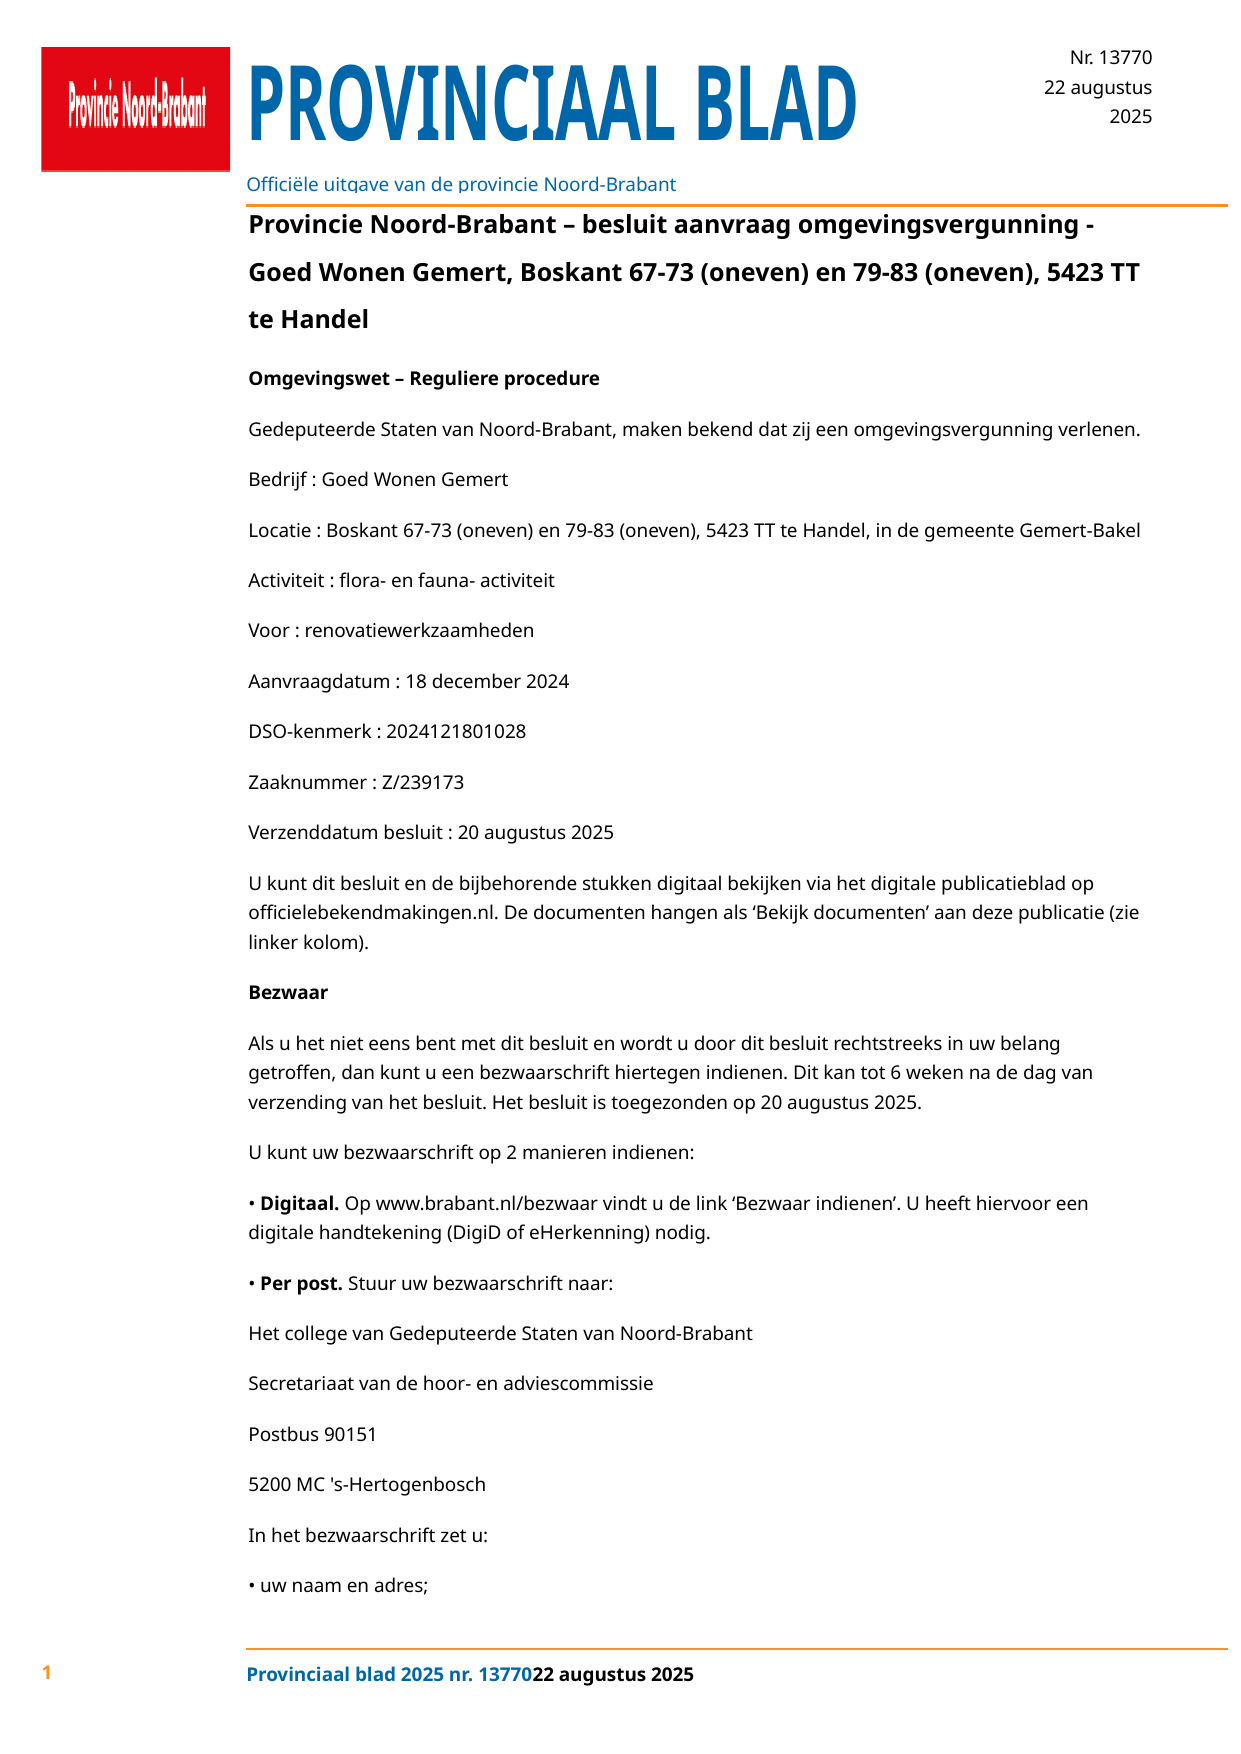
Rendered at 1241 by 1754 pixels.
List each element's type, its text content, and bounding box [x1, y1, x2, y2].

text Aanvraagdatum : 18 december 2024 [248, 668, 1152, 694]
text Bezwaar [248, 979, 1152, 1005]
picture [41, 47, 231, 172]
text • Per post. Stuur uw bezwaarschrift naar: [248, 1270, 1152, 1295]
text U kunt dit besluit en de bijbehorende stukken digitaal bekijken via het digitale publicatieblad op officielebekendmakingen.nl. De documenten hangen als ‘Bekijk documenten’ aan deze publicatie (zie linker kolom). [248, 870, 1152, 954]
text Gedeputeerde Staten van Noord-Brabant, maken bekend dat zij een omgevingsvergunning verlenen. [248, 416, 1152, 442]
text Voor : renovatiewerkzaamheden [248, 618, 1152, 643]
text • uw naam en adres; [248, 1572, 1152, 1598]
text Bedrijf : Goed Wonen Gemert [248, 466, 1152, 492]
text Provincie Noord-Brabant – besluit aanvraag omgevingsvergunning - Goed Wonen Gemert, Boskant 67-73 (oneven) en 79-83 (oneven), 5423 TT te Handel [248, 207, 1152, 336]
text Postbus 90151 [248, 1421, 1152, 1447]
text U kunt uw bezwaarschrift op 2 manieren indienen: [248, 1139, 1152, 1165]
text Secretariaat van de hoor- en adviescommissie [248, 1371, 1152, 1396]
text DSO-kenmerk : 2024121801028 [248, 718, 1152, 744]
text 5200 MC 's‑Hertogenbosch [248, 1471, 1152, 1497]
text Als u het niet eens bent met dit besluit en wordt u door dit besluit rechtstreeks in uw belang getroffen, dan kunt u een bezwaarschrift hiertegen indienen. Dit kan tot 6 weken na de dag van verzending van het besluit. Het besluit is toegezonden op 20 augustus 2025. [248, 1030, 1152, 1114]
text Het college van Gedeputeerde Staten van Noord-Brabant [248, 1320, 1152, 1346]
text Verzenddatum besluit : 20 augustus 2025 [248, 819, 1152, 845]
text • Digitaal. Op www.brabant.nl/bezwaar vindt u de link ‘Bezwaar indienen’. U heeft hiervoor een digitale handtekening (DigiD of eHerkenning) nodig. [248, 1190, 1152, 1245]
text In het bezwaarschrift zet u: [248, 1522, 1152, 1547]
text Locatie : Boskant 67-73 (oneven) en 79-83 (oneven), 5423 TT te Handel, in de gemeente Gemert-Bakel [248, 517, 1152, 542]
text Omgevingswet – Reguliere procedure [248, 366, 1152, 391]
text Activiteit : flora- en fauna- activiteit [248, 567, 1152, 593]
text Zaaknummer : Z/239173 [248, 769, 1152, 794]
